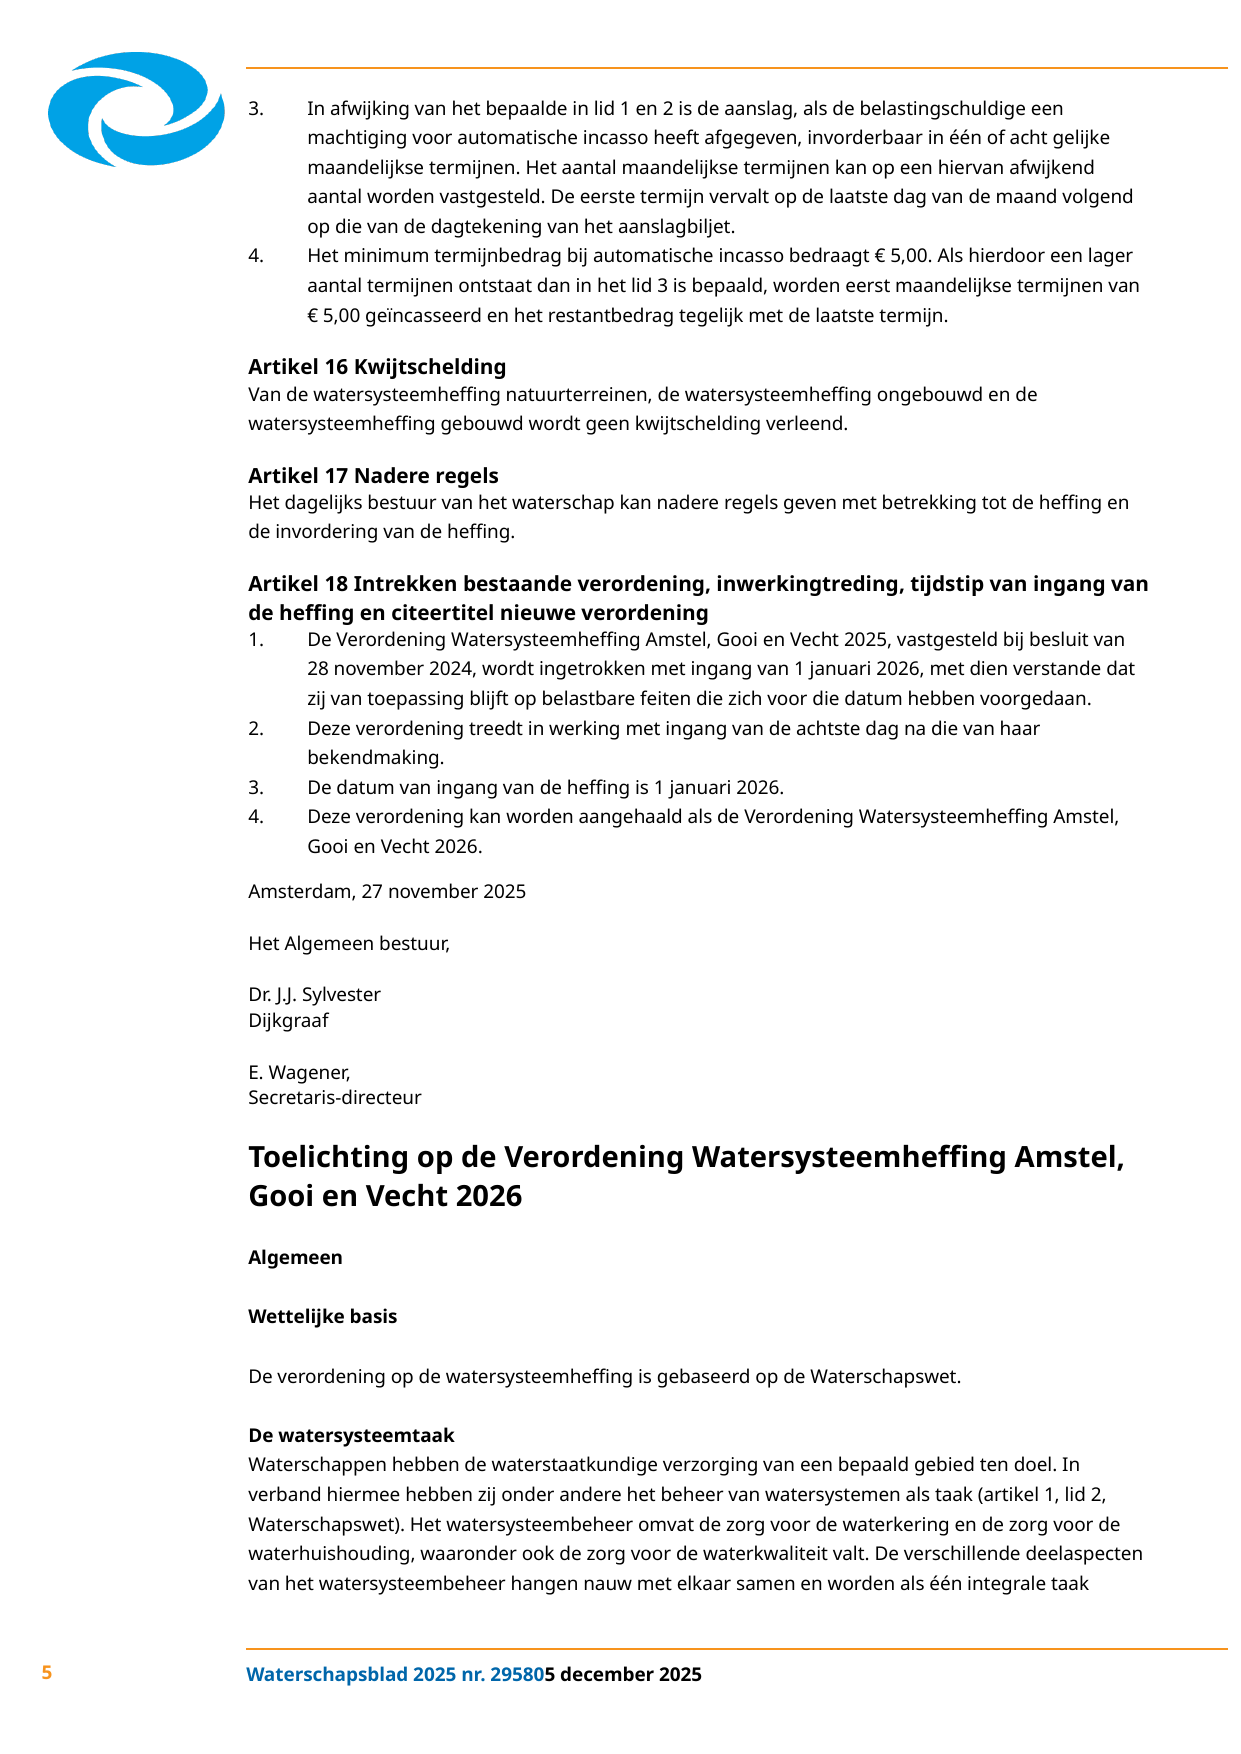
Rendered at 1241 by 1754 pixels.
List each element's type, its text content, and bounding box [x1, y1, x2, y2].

text Wettelijke basis [248, 1304, 1152, 1329]
text Van de watersysteemheffing natuurterreinen, de watersysteemheffing ongebouwd en de watersysteemheffing gebouwd wordt geen kwijtschelding verleend. [248, 381, 1152, 436]
text Secretaris-directeur [248, 1084, 1152, 1110]
list De datum van ingang van de heffing is 1 januari 2026. [248, 774, 1152, 800]
text Amsterdam, 27 november 2025 [248, 879, 1152, 904]
list In afwijking van het bepaalde in lid 1 en 2 is de aanslag, als de belastingschuldige een machtiging voor automatische incasso heeft afgegeven, invorderbaar in één of acht gelijke maandelijkse termijnen. Het aantal maandelijkse termijnen kan op een hiervan afwijkend aantal worden vastgesteld. De eerste termijn vervalt op de laatste dag van de maand volgend op die van de dagtekening van het aanslagbiljet. [248, 95, 1152, 239]
text Dr. J.J. Sylvester [248, 982, 1152, 1007]
text De verordening op de watersysteemheffing is gebaseerd op de Waterschapswet. [248, 1363, 1152, 1389]
text Het dagelijks bestuur van het waterschap kan nadere regels geven met betrekking tot de heffing en de invordering van de heffing. [248, 489, 1152, 544]
text Artikel 18 Intrekken bestaande verordening, inwerkingtreding, tijdstip van ingang van de heffing en citeertitel nieuwe verordening [248, 569, 1152, 626]
list De Verordening Watersysteemheffing Amstel, Gooi en Vecht 2025, vastgesteld bij besluit van 28 november 2024, wordt ingetrokken met ingang van 1 januari 2026, met dien verstande dat zij van toepassing blijft op belastbare feiten die zich voor die datum hebben voorgedaan. [248, 626, 1152, 711]
list Deze verordening treedt in werking met ingang van de achtste dag na die van haar bekendmaking. [248, 715, 1152, 770]
text Artikel 17 Nadere regels [248, 461, 1152, 489]
text E. Wagener, [248, 1059, 1152, 1084]
list Deze verordening kan worden aangehaald als de Verordening Watersysteemheffing Amstel, Gooi en Vecht 2026. [248, 803, 1152, 859]
text Dijkgraaf [248, 1007, 1152, 1033]
text Algemeen [248, 1244, 1152, 1270]
text Het Algemeen bestuur, [248, 930, 1152, 956]
text Waterschappen hebben de waterstaatkundige verzorging van een bepaald gebied ten doel. In verband hiermee hebben zij onder andere het beheer van watersystemen als taak (artikel 1, lid 2, Waterschapswet). Het watersysteembeheer omvat de zorg voor de waterkering en de zorg voor de waterhuishouding, waaronder ook de zorg voor de waterkwaliteit valt. De verschillende deelaspecten van het watersysteembeheer hangen nauw met elkaar samen en worden als één integrale taak [248, 1452, 1152, 1596]
picture [41, 47, 231, 172]
list Het minimum termijnbedrag bij automatische incasso bedraagt € 5,00. Als hierdoor een lager aantal termijnen ontstaat dan in het lid 3 is bepaald, worden eerst maandelijkse termijnen van € 5,00 geïncasseerd en het restantbedrag tegelijk met de laatste termijn. [248, 243, 1152, 328]
text De watersysteemtaak [248, 1422, 1152, 1448]
text Toelichting op de Verordening Watersysteemheffing Amstel, Gooi en Vecht 2026 [248, 1136, 1152, 1215]
text Artikel 16 Kwijtschelding [248, 352, 1152, 381]
